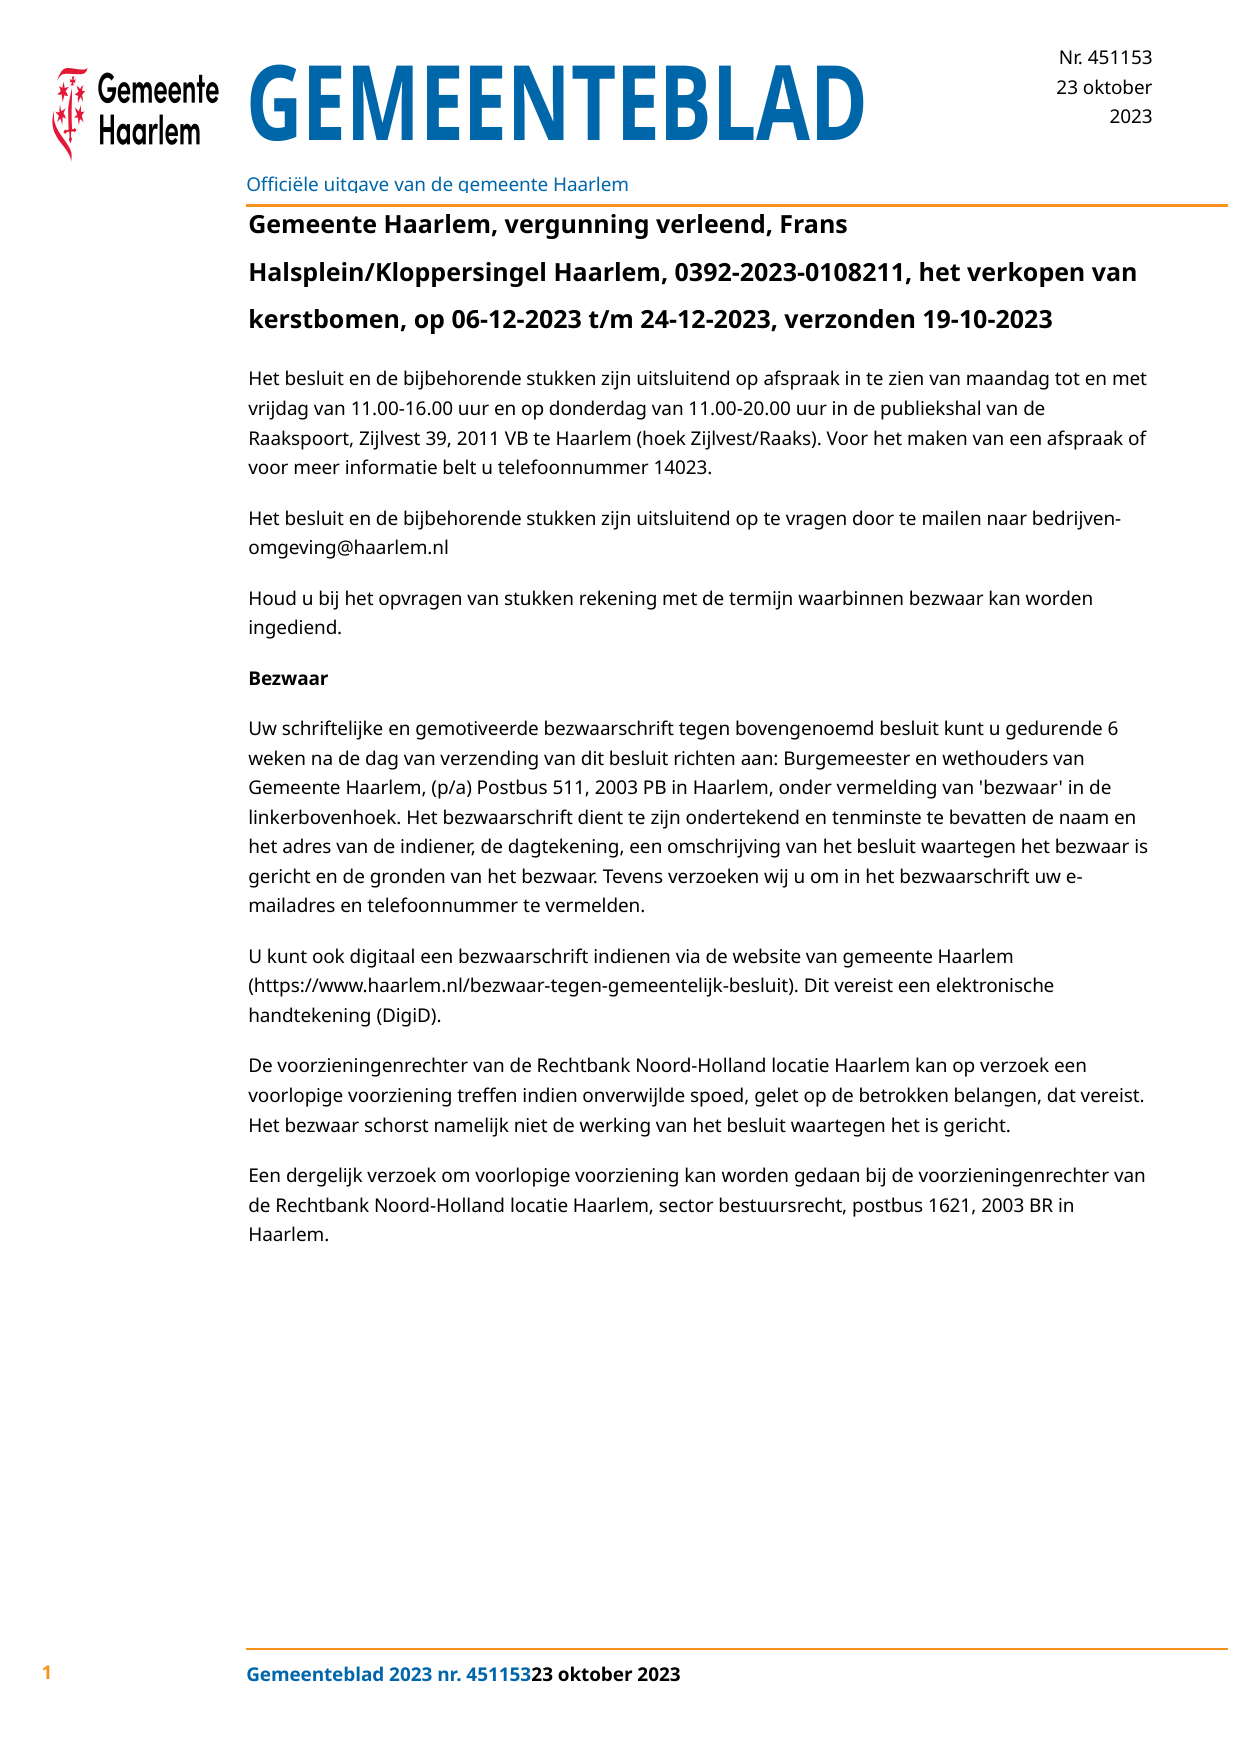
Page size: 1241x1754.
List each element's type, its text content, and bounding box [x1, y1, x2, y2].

text Bezwaar [248, 665, 1152, 690]
picture [41, 47, 231, 172]
text Uw schriftelijke en gemotiveerde bezwaarschrift tegen bovengenoemd besluit kunt u gedurende 6 weken na de dag van verzending van dit besluit richten aan: Burgemeester en wethouders van Gemeente Haarlem, (p/a) Postbus 511, 2003 PB in Haarlem, onder vermelding van 'bezwaar' in de linkerbovenhoek. Het bezwaarschrift dient te zijn ondertekend en tenminste te bevatten de naam en het adres van de indiener, de dagtekening, een omschrijving van het besluit waartegen het bezwaar is gericht en de gronden van het bezwaar. Tevens verzoeken wij u om in het bezwaarschrift uw e-mailadres en telefoonnummer te vermelden. [248, 715, 1152, 918]
text Een dergelijk verzoek om voorlopige voorziening kan worden gedaan bij de voorzieningenrechter van de Rechtbank Noord-Holland locatie Haarlem, sector bestuursrecht, postbus 1621, 2003 BR in Haarlem. [248, 1162, 1152, 1247]
text Het besluit en de bijbehorende stukken zijn uitsluitend op te vragen door te mailen naar bedrijven-omgeving@haarlem.nl [248, 505, 1152, 560]
text U kunt ook digitaal een bezwaarschrift indienen via de website van gemeente Haarlem (https://www.haarlem.nl/bezwaar-tegen-gemeentelijk-besluit). Dit vereist een elektronische handtekening (DigiD). [248, 943, 1152, 1028]
text Het besluit en de bijbehorende stukken zijn uitsluitend op afspraak in te zien van maandag tot en met vrijdag van 11.00-16.00 uur en op donderdag van 11.00-20.00 uur in de publiekshal van de Raakspoort, Zijlvest 39, 2011 VB te Haarlem (hoek Zijlvest/Raaks). Voor het maken van een afspraak of voor meer informatie belt u telefoonnummer 14023. [248, 366, 1152, 480]
text De voorzieningenrechter van de Rechtbank Noord-Holland locatie Haarlem kan op verzoek een voorlopige voorziening treffen indien onverwijlde spoed, gelet op de betrokken belangen, dat vereist. Het bezwaar schorst namelijk niet de werking van het besluit waartegen het is gericht. [248, 1053, 1152, 1137]
text Gemeente Haarlem, vergunning verleend, Frans Halsplein/Kloppersingel Haarlem, 0392-2023-0108211, het verkopen van kerstbomen, op 06-12-2023 t/m 24-12-2023, verzonden 19-10-2023 [248, 207, 1152, 336]
text Houd u bij het opvragen van stukken rekening met de termijn waarbinnen bezwaar kan worden ingediend. [248, 585, 1152, 640]
